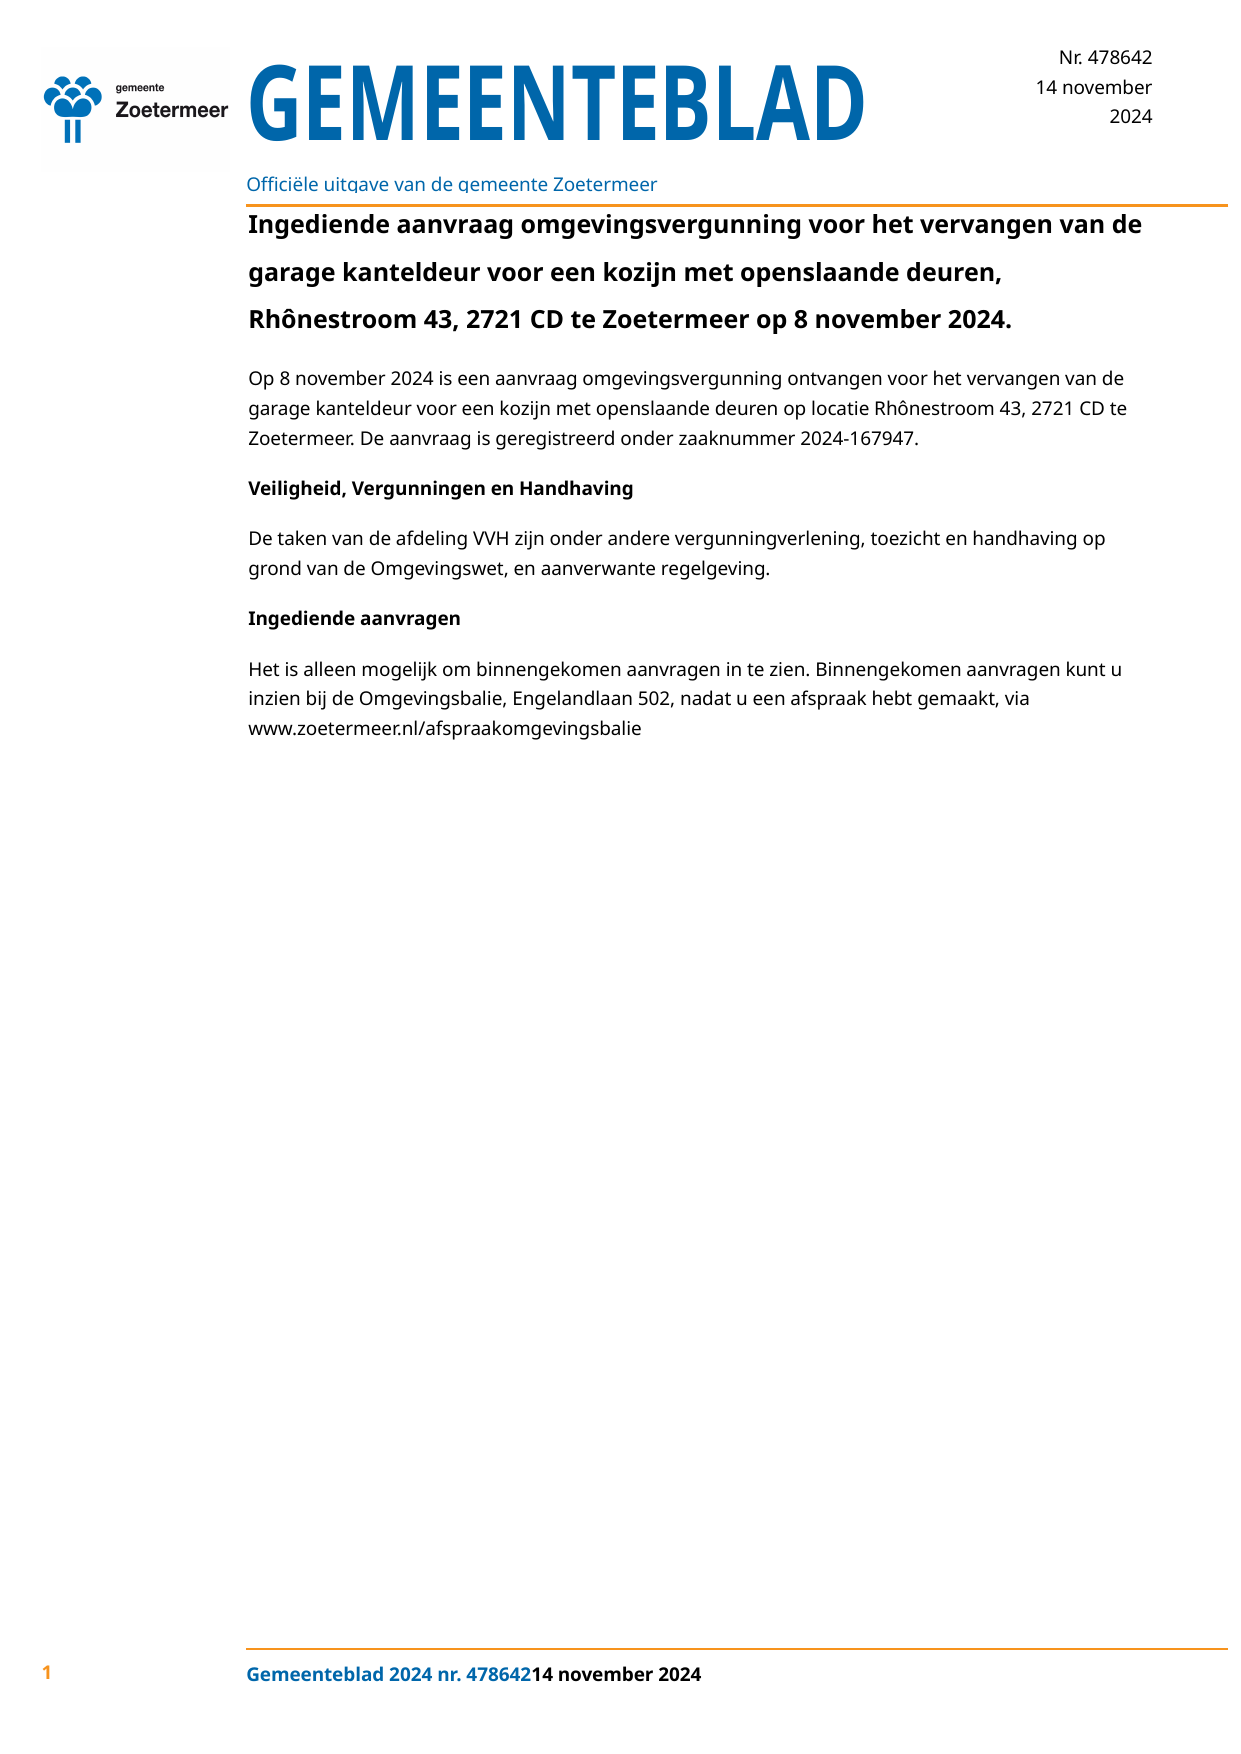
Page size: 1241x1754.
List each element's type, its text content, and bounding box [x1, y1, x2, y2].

text Veiligheid, Vergunningen en Handhaving [248, 475, 1152, 501]
text Ingediende aanvragen [248, 606, 1152, 631]
text De taken van de afdeling VVH zijn onder andere vergunningverlening, toezicht en handhaving op grond van de Omgevingswet, en aanverwante regelgeving. [248, 526, 1152, 581]
text Het is alleen mogelijk om binnengekomen aanvragen in te zien. Binnengekomen aanvragen kunt u inzien bij de Omgevingsbalie, Engelandlaan 502, nadat u een afspraak hebt gemaakt, via www.zoetermeer.nl/afspraakomgevingsbalie [248, 656, 1152, 741]
picture [41, 47, 231, 172]
text Ingediende aanvraag omgevingsvergunning voor het vervangen van de garage kanteldeur voor een kozijn met openslaande deuren, Rhônestroom 43, 2721 CD te Zoetermeer op 8 november 2024. [248, 207, 1152, 336]
text Op 8 november 2024 is een aanvraag omgevingsvergunning ontvangen voor het vervangen van de garage kanteldeur voor een kozijn met openslaande deuren op locatie Rhônestroom 43, 2721 CD te Zoetermeer. De aanvraag is geregistreerd onder zaaknummer 2024-167947. [248, 366, 1152, 450]
